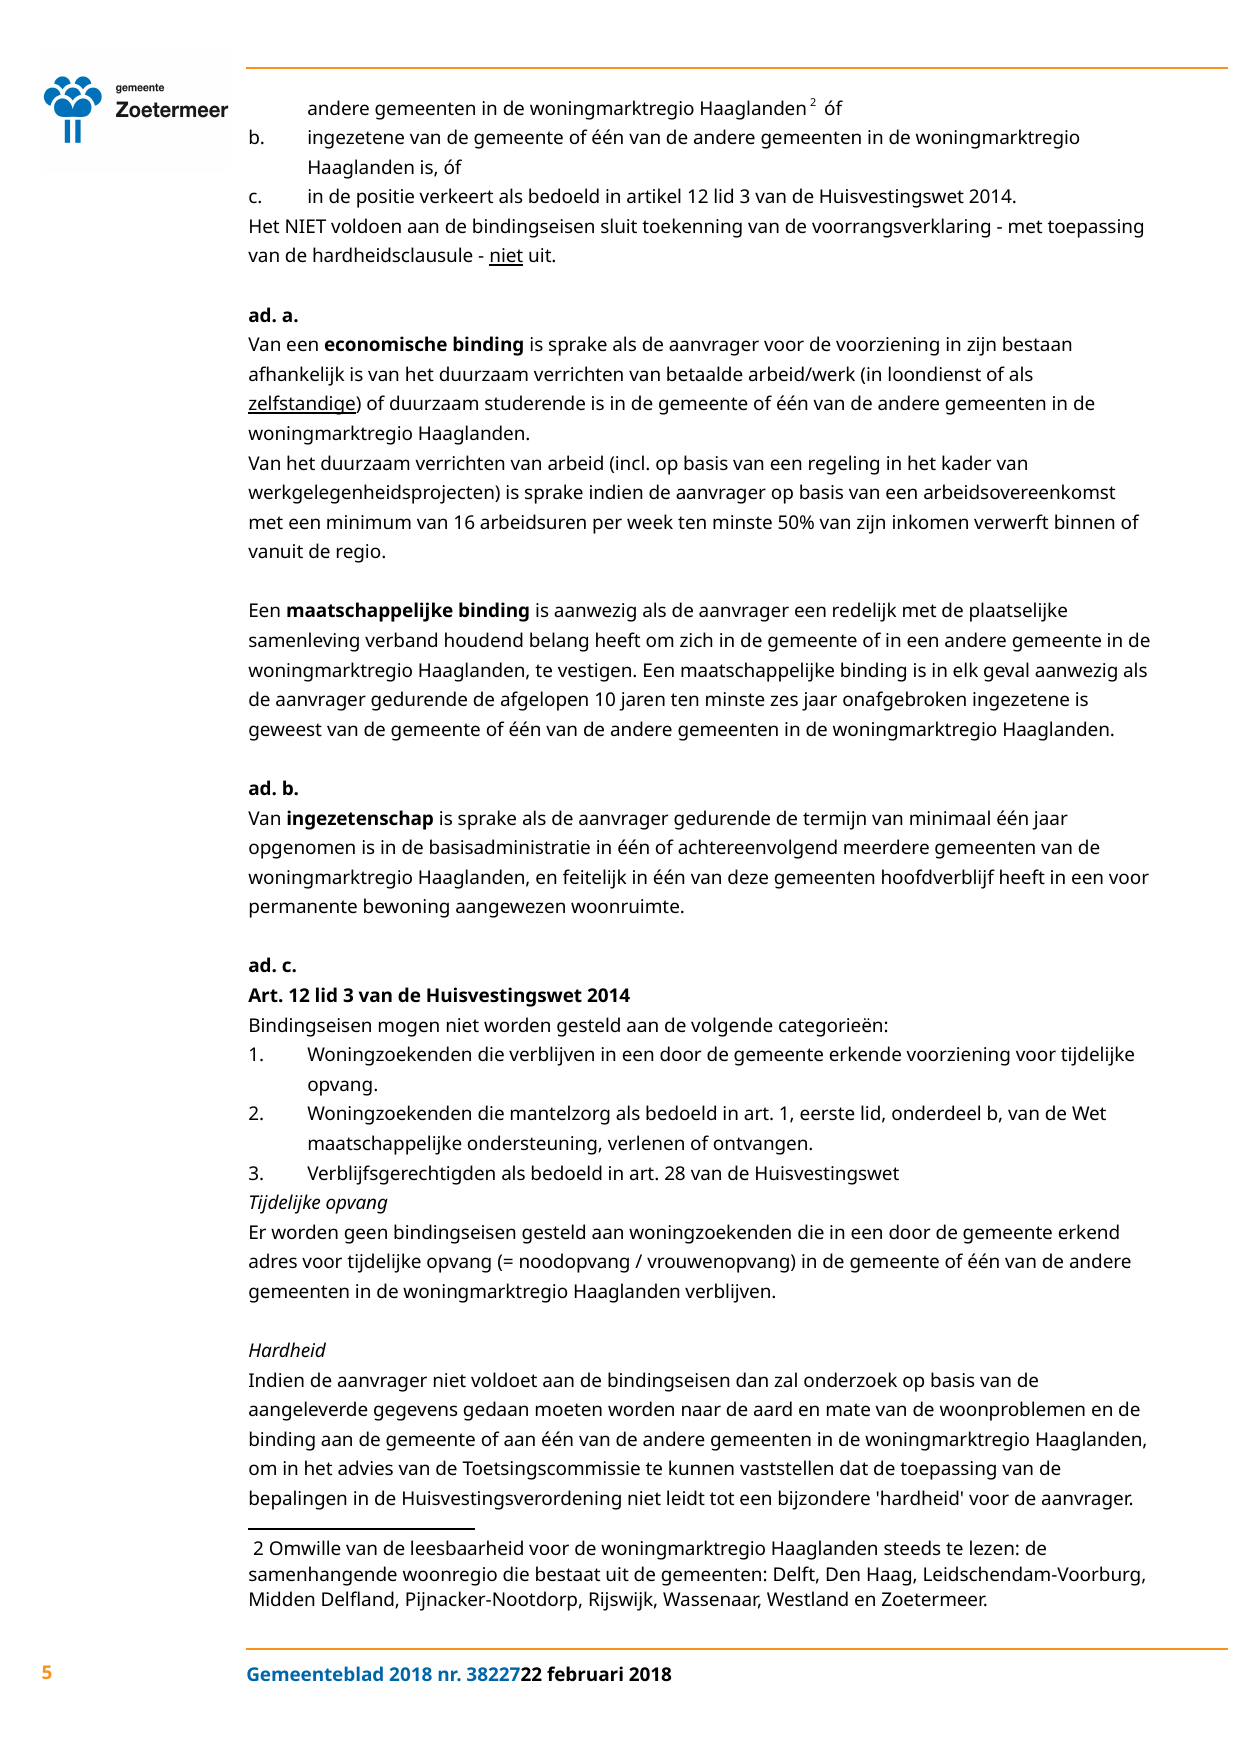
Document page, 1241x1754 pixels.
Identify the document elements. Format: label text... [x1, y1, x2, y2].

text Er worden geen bindingseisen gesteld aan woningzoekenden die in een door de gemeente erkend adres voor tijdelijke opvang (= noodopvang / vrouwenopvang) in de gemeente of één van de andere gemeenten in de woningmarktregio Haaglanden verblijven. [248, 1219, 1152, 1304]
text Van een economische binding is sprake als de aanvrager voor de voorziening in zijn bestaan afhankelijk is van het duurzaam verrichten van betaalde arbeid/werk (in loondienst of als zelfstandige) of duurzaam studerende is in de gemeente of één van de andere gemeenten in de woningmarktregio Haaglanden. [248, 331, 1152, 446]
picture [41, 47, 231, 172]
text Indien de aanvrager niet voldoet aan de bindingseisen dan zal onderzoek op basis van de aangeleverde gegevens gedaan moeten worden naar de aard en mate van de woonproblemen en de binding aan de gemeente of aan één van de andere gemeenten in de woningmarktregio Haaglanden, om in het advies van de Toetsingscommissie te kunnen vaststellen dat de toepassing van de bepalingen in de Huisvestingsverordening niet leidt tot een bijzondere 'hardheid' voor de aanvrager. [248, 1367, 1152, 1511]
text Het NIET voldoen aan de bindingseisen sluit toekenning van de voorrangsverklaring - met toepassing van de hardheidsclausule - niet uit. [248, 213, 1152, 268]
text Hardheid [248, 1337, 1152, 1363]
list Woningzoekenden die mantelzorg als bedoeld in art. 1, eerste lid, onderdeel b, van de Wet maatschappelijke ondersteuning, verlenen of ontvangen. [248, 1101, 1152, 1156]
list ingezetene van de gemeente of één van de andere gemeenten in de woningmarktregio Haaglanden is, óf [248, 124, 1152, 180]
list andere gemeenten in de woningmarktregio Haaglanden óf [248, 95, 1152, 121]
text Bindingseisen mogen niet worden gesteld aan de volgende categorieën: [248, 1012, 1152, 1038]
list Verblijfsgerechtigden als bedoeld in art. 28 van de Huisvestingswet [248, 1160, 1152, 1186]
text Van ingezetenschap is sprake als de aanvrager gedurende de termijn van minimaal één jaar opgenomen is in de basisadministratie in één of achtereenvolgend meerdere gemeenten van de woningmarktregio Haaglanden, en feitelijk in één van deze gemeenten hoofdverblijf heeft in een voor permanente bewoning aangewezen woonruimte. [248, 805, 1152, 919]
text ad. c. [248, 953, 1152, 978]
text Van het duurzaam verrichten van arbeid (incl. op basis van een regeling in het kader van werkgelegenheidsprojecten) is sprake indien de aanvrager op basis van een arbeidsovereenkomst met een minimum van 16 arbeidsuren per week ten minste 50% van zijn inkomen verwerft binnen of vanuit de regio. [248, 450, 1152, 564]
list in de positie verkeert als bedoeld in artikel 12 lid 3 van de Huisvestingswet 2014. [248, 183, 1152, 209]
text ad. a. [248, 302, 1152, 328]
text Tijdelijke opvang [248, 1189, 1152, 1215]
text Art. 12 lid 3 van de Huisvestingswet 2014 [248, 982, 1152, 1008]
text ad. b. [248, 775, 1152, 801]
text Een maatschappelijke binding is aanwezig als de aanvrager een redelijk met de plaatselijke samenleving verband houdend belang heeft om zich in de gemeente of in een andere gemeente in de woningmarktregio Haaglanden, te vestigen. Een maatschappelijke binding is in elk geval aanwezig als de aanvrager gedurende de afgelopen 10 jaren ten minste zes jaar onafgebroken ingezetene is geweest van de gemeente of één van de andere gemeenten in de woningmarktregio Haaglanden. [248, 598, 1152, 742]
list Omwille van de leesbaarheid voor de woningmarktregio Haaglanden steeds te lezen: de samenhangende woonregio die bestaat uit de gemeenten: Delft, Den Haag, Leidschendam-Voorburg, Midden Delfland, Pijnacker-Nootdorp, Rijswijk, Wassenaar, Westland en Zoetermeer. [248, 1535, 1152, 1612]
list Woningzoekenden die verblijven in een door de gemeente erkende voorziening voor tijdelijke opvang. [248, 1041, 1152, 1097]
